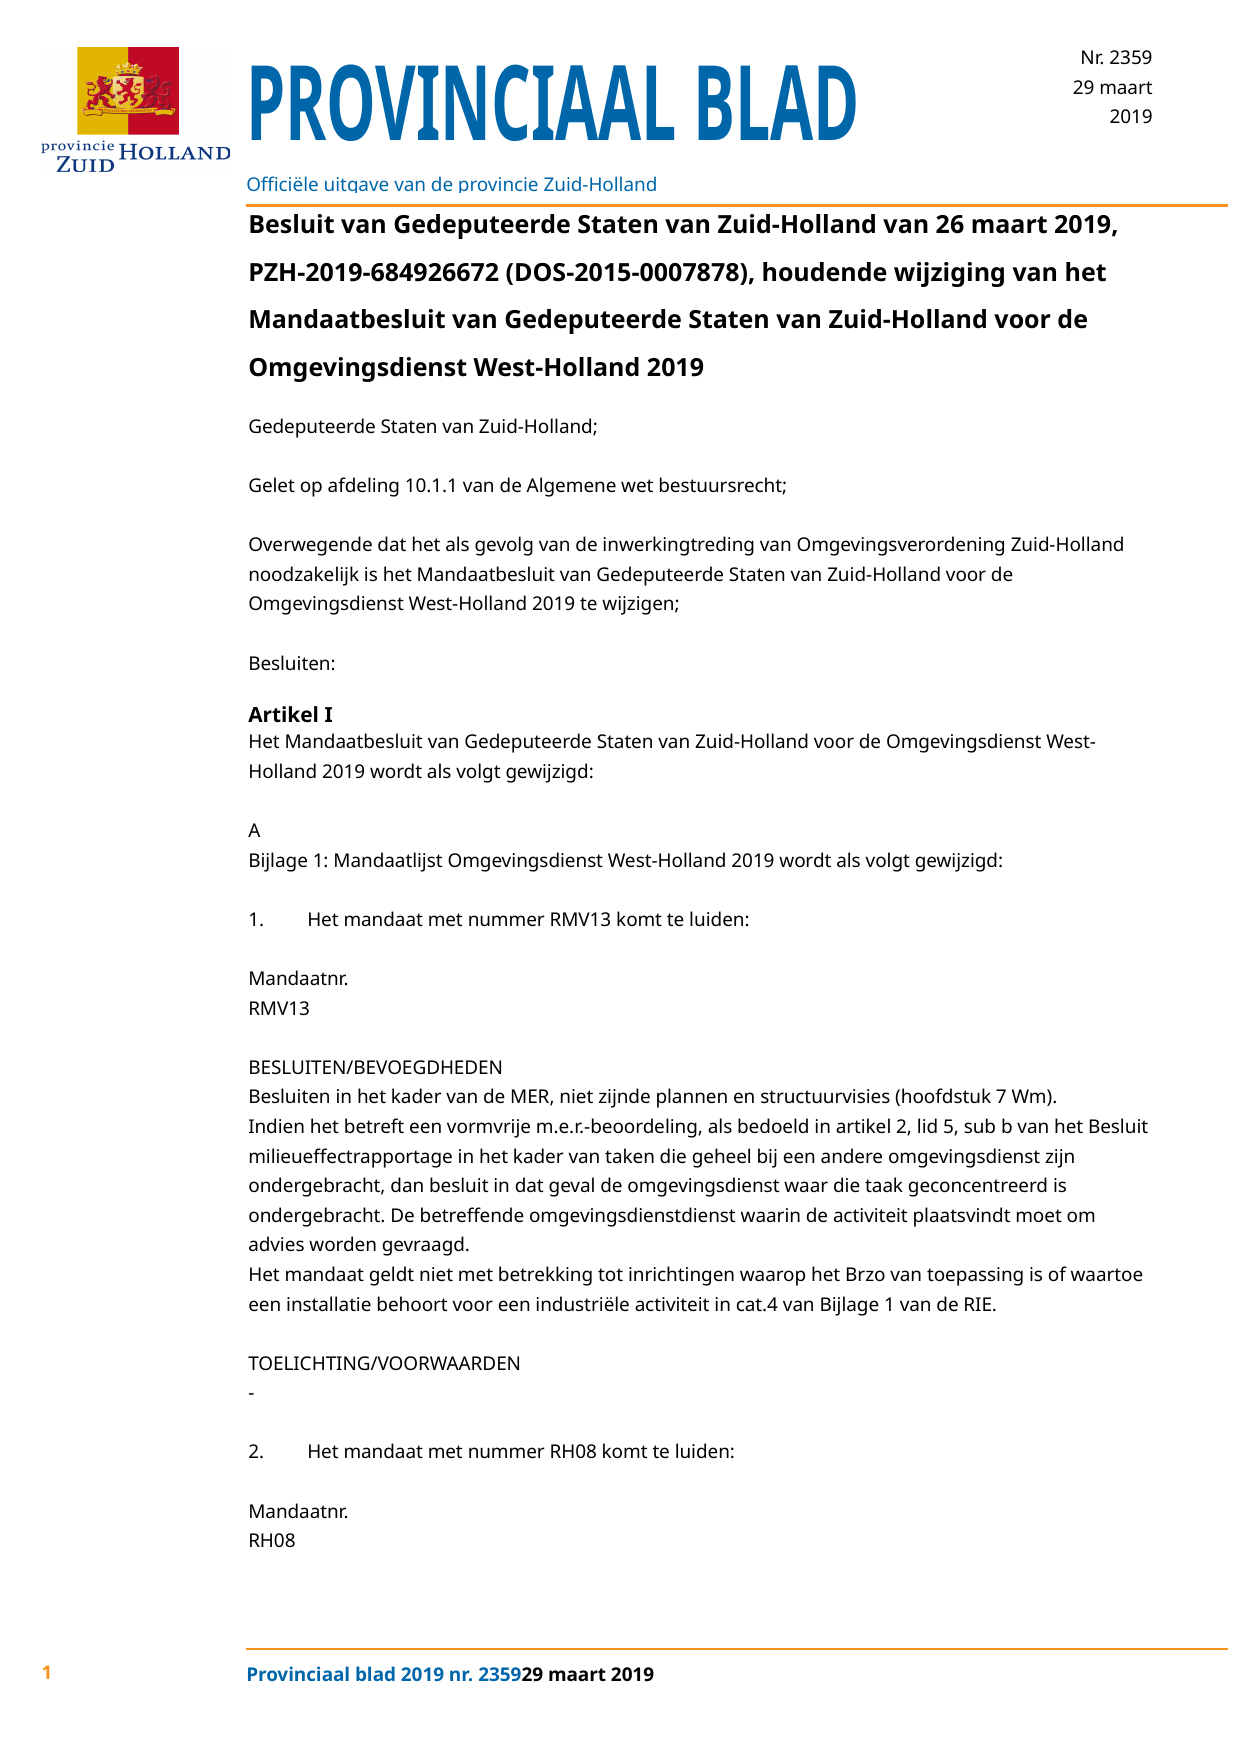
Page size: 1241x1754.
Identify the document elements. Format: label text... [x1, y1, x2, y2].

list Het mandaat met nummer RMV13 komt te luiden: [248, 906, 1152, 932]
text Besluit van Gedeputeerde Staten van Zuid-Holland van 26 maart 2019, PZH-2019-684926672 (DOS-2015-0007878), houdende wijziging van het Mandaatbesluit van Gedeputeerde Staten van Zuid-Holland voor de Omgevingsdienst West-Holland 2019 [248, 207, 1152, 384]
text TOELICHTING/VOORWAARDEN [248, 1350, 1152, 1376]
text Overwegende dat het als gevolg van de inwerkingtreding van Omgevingsverordening Zuid-Holland noodzakelijk is het Mandaatbesluit van Gedeputeerde Staten van Zuid-Holland voor de Omgevingsdienst West-Holland 2019 te wijzigen; [248, 531, 1152, 616]
list Het mandaat met nummer RH08 komt te luiden: [248, 1439, 1152, 1464]
text - [248, 1379, 1152, 1405]
text Besluiten: [248, 650, 1152, 676]
text Mandaatnr. [248, 965, 1152, 991]
text BESLUITEN/BEVOEGDHEDEN [248, 1054, 1152, 1080]
text Indien het betreft een vormvrije m.e.r.-beoordeling, als bedoeld in artikel 2, lid 5, sub b van het Besluit milieueffectrapportage in het kader van taken die geheel bij een andere omgevingsdienst zijn ondergebracht, dan besluit in dat geval de omgevingsdienst waar die taak geconcentreerd is ondergebracht. De betreffende omgevingsdienstdienst waarin de activiteit plaatsvindt moet om advies worden gevraagd. [248, 1113, 1152, 1257]
text A [248, 817, 1152, 843]
text RH08 [248, 1527, 1152, 1553]
text Het Mandaatbesluit van Gedeputeerde Staten van Zuid-Holland voor de Omgevingsdienst West-Holland 2019 wordt als volgt gewijzigd: [248, 729, 1152, 784]
text Gelet op afdeling 10.1.1 van de Algemene wet bestuursrecht; [248, 472, 1152, 498]
text Het mandaat geldt niet met betrekking tot inrichtingen waarop het Brzo van toepassing is of waartoe een installatie behoort voor een industriële activiteit in cat.4 van Bijlage 1 van de RIE. [248, 1261, 1152, 1316]
text Artikel I [248, 700, 1152, 729]
picture [41, 47, 231, 172]
text Mandaatnr. [248, 1498, 1152, 1523]
text Gedeputeerde Staten van Zuid-Holland; [248, 413, 1152, 439]
text RMV13 [248, 995, 1152, 1021]
text Besluiten in het kader van de MER, niet zijnde plannen en structuurvisies (hoofdstuk 7 Wm). [248, 1084, 1152, 1109]
text Bijlage 1: Mandaatlijst Omgevingsdienst West-Holland 2019 wordt als volgt gewijzigd: [248, 847, 1152, 873]
